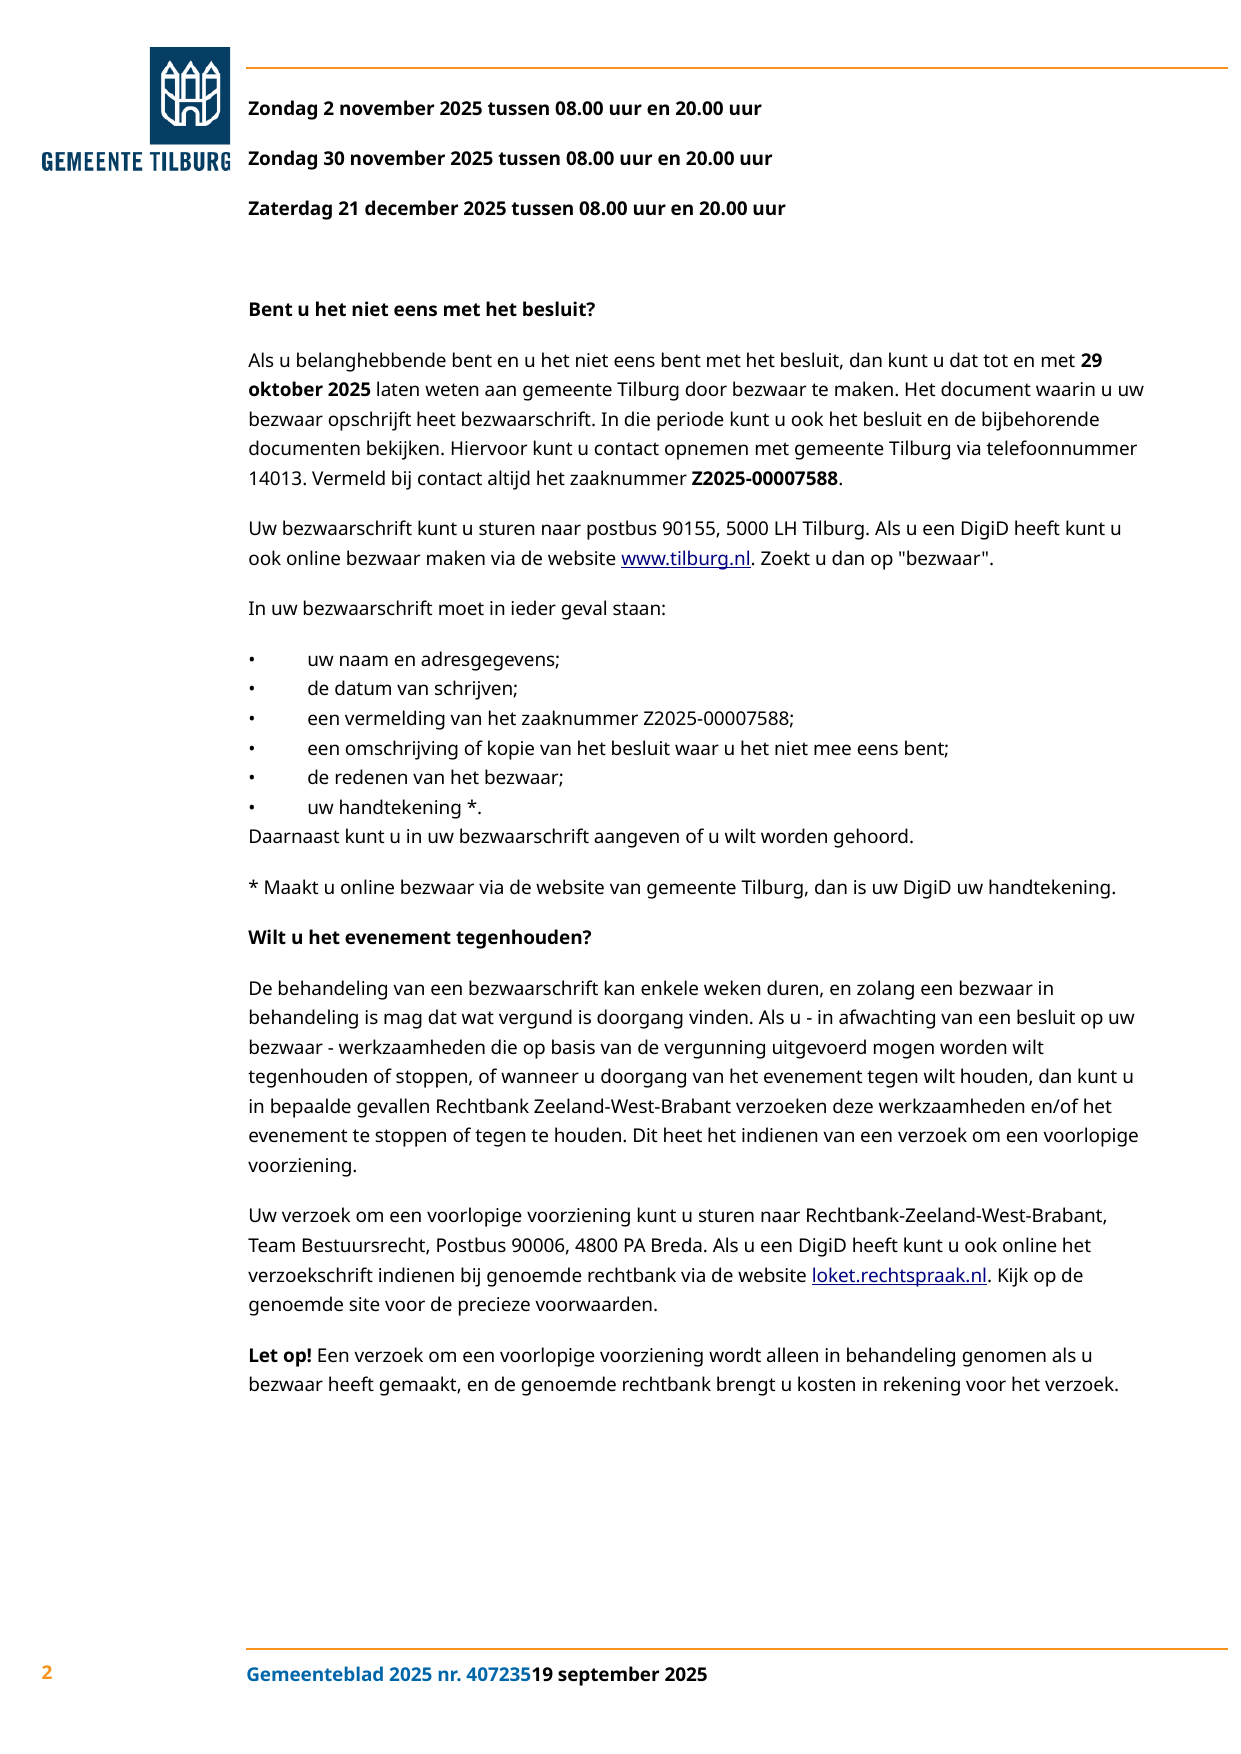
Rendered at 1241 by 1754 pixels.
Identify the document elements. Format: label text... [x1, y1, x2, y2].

picture [41, 47, 231, 172]
text Bent u het niet eens met het besluit? [248, 296, 1152, 322]
text Daarnaast kunt u in uw bezwaarschrift aangeven of u wilt worden gehoord. [248, 823, 1152, 849]
text Zaterdag 21 december 2025 tussen 08.00 uur en 20.00 uur [248, 196, 1152, 221]
text Let op! Een verzoek om een voorlopige voorziening wordt alleen in behandeling genomen als u bezwaar heeft gemaakt, en de genoemde rechtbank brengt u kosten in rekening voor het verzoek. [248, 1342, 1152, 1397]
list uw handtekening *. [248, 794, 1152, 820]
list de datum van schrijven; [248, 676, 1152, 701]
text Uw verzoek om een voorlopige voorziening kunt u sturen naar Rechtbank-Zeeland-West-Brabant, Team Bestuursrecht, Postbus 90006, 4800 PA Breda. Als u een DigiD heeft kunt u ook online het verzoekschrift indienen bij genoemde rechtbank via de website loket.rechtspraak.nl. Kijk op de genoemde site voor de precieze voorwaarden. [248, 1203, 1152, 1317]
text * Maakt u online bezwaar via de website van gemeente Tilburg, dan is uw DigiD uw handtekening. [248, 874, 1152, 900]
text Wilt u het evenement tegenhouden? [248, 924, 1152, 950]
list een omschrijving of kopie van het besluit waar u het niet mee eens bent; [248, 735, 1152, 761]
text In uw bezwaarschrift moet in ieder geval staan: [248, 596, 1152, 621]
list een vermelding van het zaaknummer Z2025-00007588; [248, 705, 1152, 731]
text Uw bezwaarschrift kunt u sturen naar postbus 90155, 5000 LH Tilburg. Als u een DigiD heeft kunt u ook online bezwaar maken via de website www.tilburg.nl. Zoekt u dan op "bezwaar". [248, 516, 1152, 571]
text De behandeling van een bezwaarschrift kan enkele weken duren, en zolang een bezwaar in behandeling is mag dat wat vergund is doorgang vinden. Als u - in afwachting van een besluit op uw bezwaar - werkzaamheden die op basis van de vergunning uitgevoerd mogen worden wilt tegenhouden of stoppen, of wanneer u doorgang van het evenement tegen wilt houden, dan kunt u in bepaalde gevallen Rechtbank Zeeland-West-Brabant verzoeken deze werkzaamheden en/of het evenement te stoppen of tegen te houden. Dit heet het indienen van een verzoek om een voorlopige voorziening. [248, 975, 1152, 1178]
list de redenen van het bezwaar; [248, 764, 1152, 790]
text Als u belanghebbende bent en u het niet eens bent met het besluit, dan kunt u dat tot en met 29 oktober 2025 laten weten aan gemeente Tilburg door bezwaar te maken. Het document waarin u uw bezwaar opschrijft heet bezwaarschrift. In die periode kunt u ook het besluit en de bijbehorende documenten bekijken. Hiervoor kunt u contact opnemen met gemeente Tilburg via telefoonnummer 14013. Vermeld bij contact altijd het zaaknummer Z2025-00007588. [248, 347, 1152, 491]
text Zondag 2 november 2025 tussen 08.00 uur en 20.00 uur [248, 95, 1152, 121]
text Zondag 30 november 2025 tussen 08.00 uur en 20.00 uur [248, 145, 1152, 171]
list uw naam en adresgegevens; [248, 646, 1152, 672]
